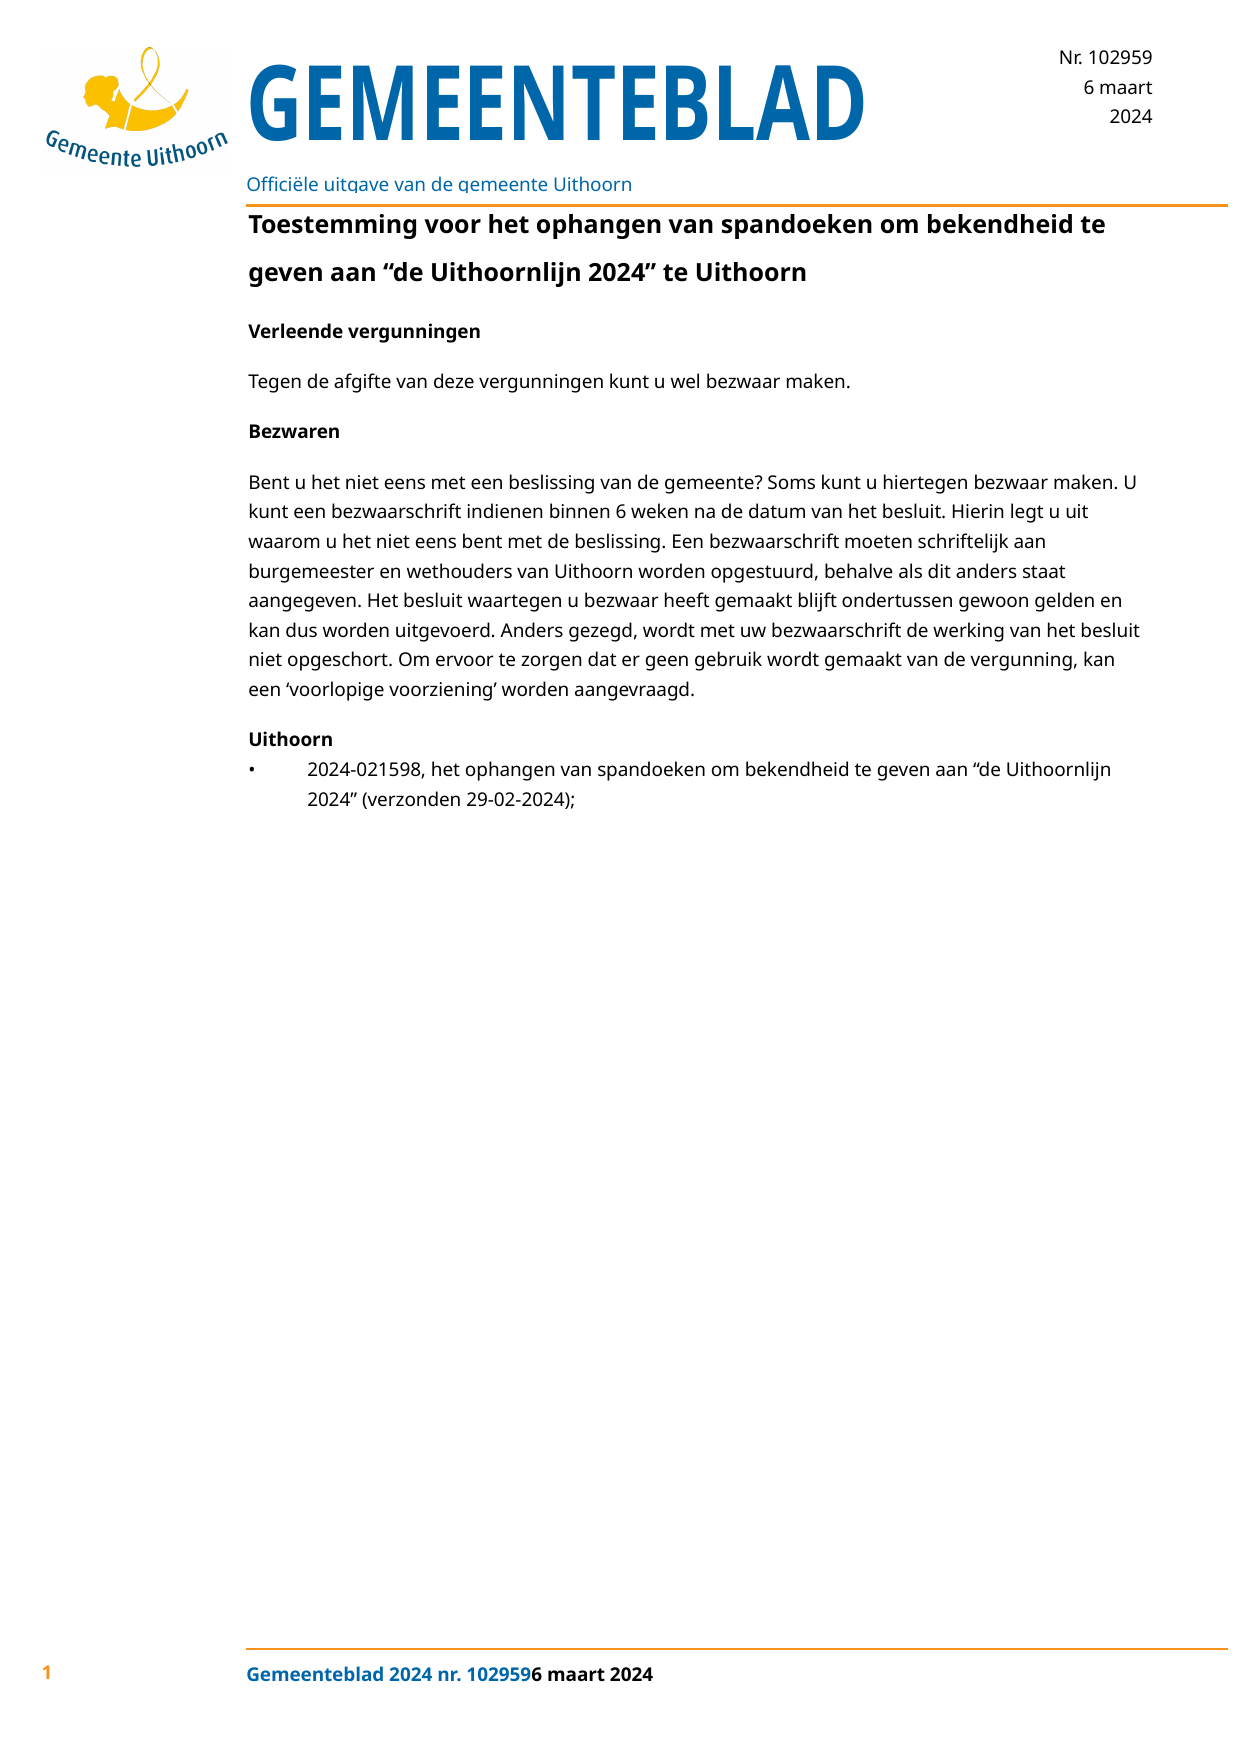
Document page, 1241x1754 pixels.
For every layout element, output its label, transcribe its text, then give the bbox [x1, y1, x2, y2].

picture [41, 47, 231, 172]
text Bent u het niet eens met een beslissing van de gemeente? Soms kunt u hiertegen bezwaar maken. U kunt een bezwaarschrift indienen binnen 6 weken na de datum van het besluit. Hierin legt u uit waarom u het niet eens bent met de beslissing. Een bezwaarschrift moeten schriftelijk aan burgemeester en wethouders van Uithoorn worden opgestuurd, behalve als dit anders staat aangegeven. Het besluit waartegen u bezwaar heeft gemaakt blijft ondertussen gewoon gelden en kan dus worden uitgevoerd. Anders gezegd, wordt met uw bezwaarschrift de werking van het besluit niet opgeschort. Om ervoor te zorgen dat er geen gebruik wordt gemaakt van de vergunning, kan een ‘voorlopige voorziening’ worden aangevraagd. [248, 469, 1152, 702]
list 2024-021598, het ophangen van spandoeken om bekendheid te geven aan “de Uithoornlijn 2024” (verzonden 29-02-2024); [248, 756, 1152, 812]
text Tegen de afgifte van deze vergunningen kunt u wel bezwaar maken. [248, 368, 1152, 394]
text Toestemming voor het ophangen van spandoeken om bekendheid te geven aan “de Uithoornlijn 2024” te Uithoorn [248, 207, 1152, 288]
text Uithoorn [248, 727, 1152, 752]
text Bezwaren [248, 419, 1152, 444]
text Verleende vergunningen [248, 318, 1152, 344]
